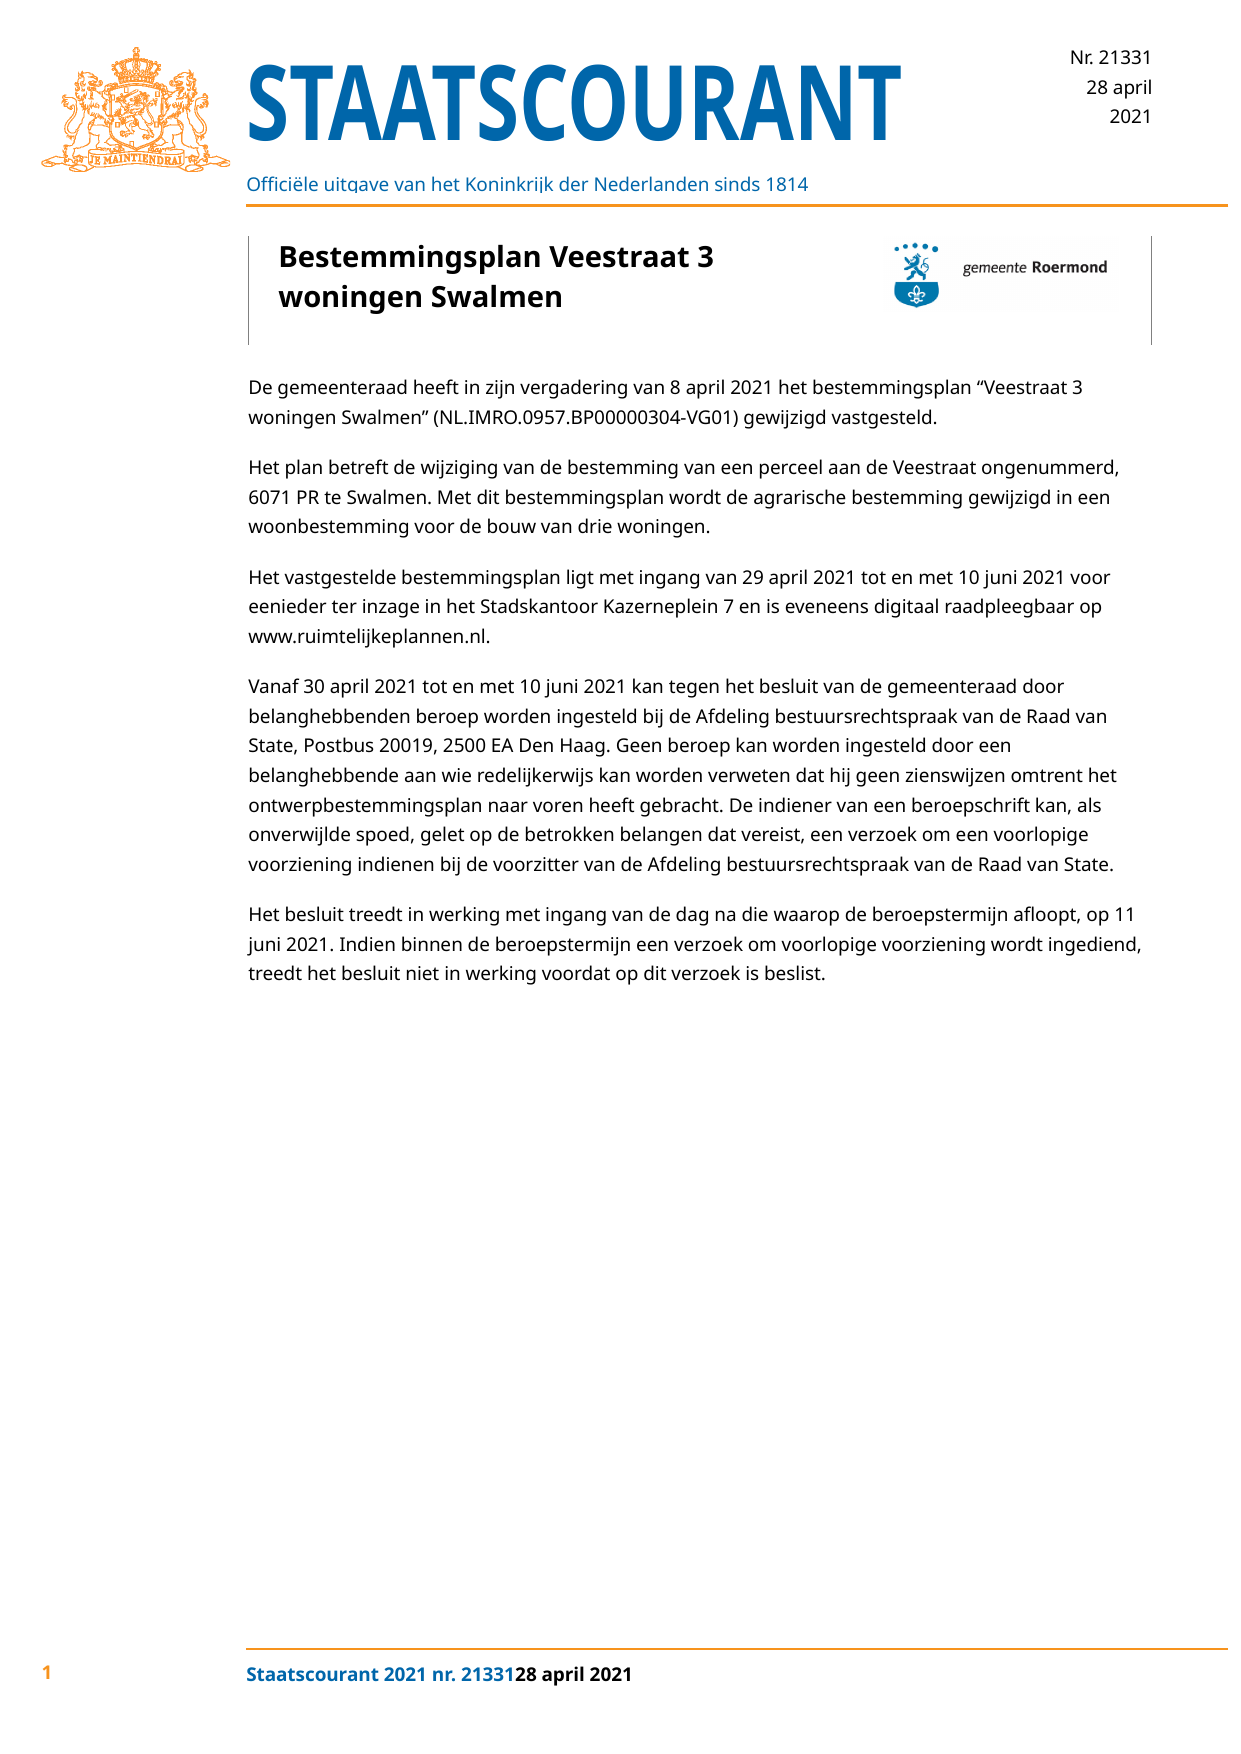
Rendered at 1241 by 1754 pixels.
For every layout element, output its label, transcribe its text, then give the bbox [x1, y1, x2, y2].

picture [882, 236, 1119, 312]
picture [41, 47, 231, 172]
table_header Bestemmingsplan Veestraat 3 woningen Swalmen [249, 236, 850, 345]
text Het besluit treedt in werking met ingang van de dag na die waarop de beroepstermijn afloopt, op 11 juni 2021. Indien binnen de beroepstermijn een verzoek om voorlopige voorziening wordt ingediend, treedt het besluit niet in werking voordat op dit verzoek is beslist. [248, 901, 1152, 986]
text De gemeenteraad heeft in zijn vergadering van 8 april 2021 het bestemmingsplan “Veestraat 3 woningen Swalmen” (NL.IMRO.0957.BP00000304-VG01) gewijzigd vastgesteld. [248, 374, 1152, 429]
table_header [850, 236, 1151, 345]
text Het vastgestelde bestemmingsplan ligt met ingang van 29 april 2021 tot en met 10 juni 2021 voor eenieder ter inzage in het Stadskantoor Kazerneplein 7 en is eveneens digitaal raadpleegbaar op www.ruimtelijkeplannen.nl. [248, 564, 1152, 649]
text Vanaf 30 april 2021 tot en met 10 juni 2021 kan tegen het besluit van de gemeenteraad door belanghebbenden beroep worden ingesteld bij de Afdeling bestuursrechtspraak van de Raad van State, Postbus 20019, 2500 EA Den Haag. Geen beroep kan worden ingesteld door een belanghebbende aan wie redelijkerwijs kan worden verweten dat hij geen zienswijzen omtrent het ontwerpbestemmingsplan naar voren heeft gebracht. De indiener van een beroepschrift kan, als onverwijlde spoed, gelet op de betrokken belangen dat vereist, een verzoek om een voorlopige voorziening indienen bij de voorzitter van de Afdeling bestuursrechtspraak van de Raad van State. [248, 673, 1152, 877]
text Het plan betreft de wijziging van de bestemming van een perceel aan de Veestraat ongenummerd, 6071 PR te Swalmen. Met dit bestemmingsplan wordt de agrarische bestemming gewijzigd in een woonbestemming voor de bouw van drie woningen. [248, 454, 1152, 539]
